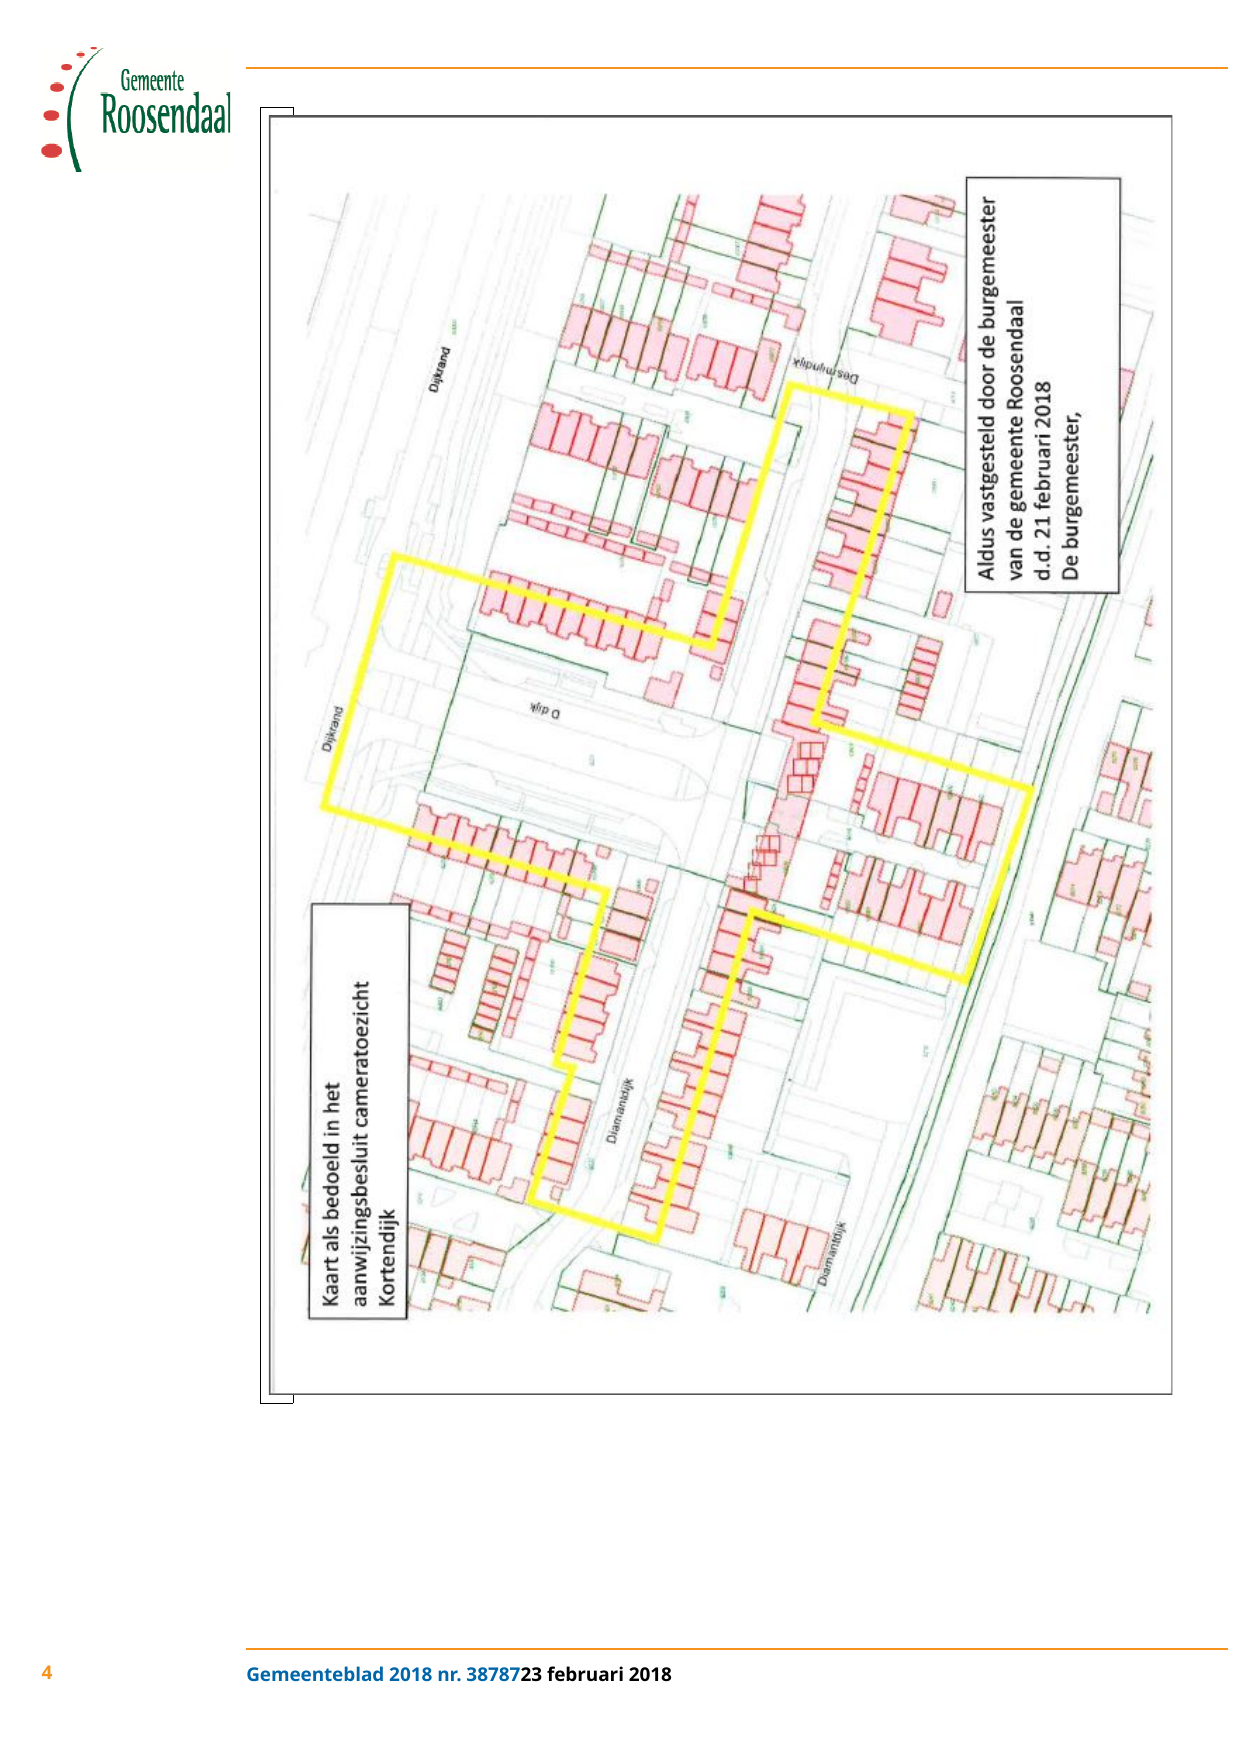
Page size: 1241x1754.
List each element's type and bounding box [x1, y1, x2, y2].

picture [41, 47, 231, 172]
picture [268, 115, 1173, 1395]
